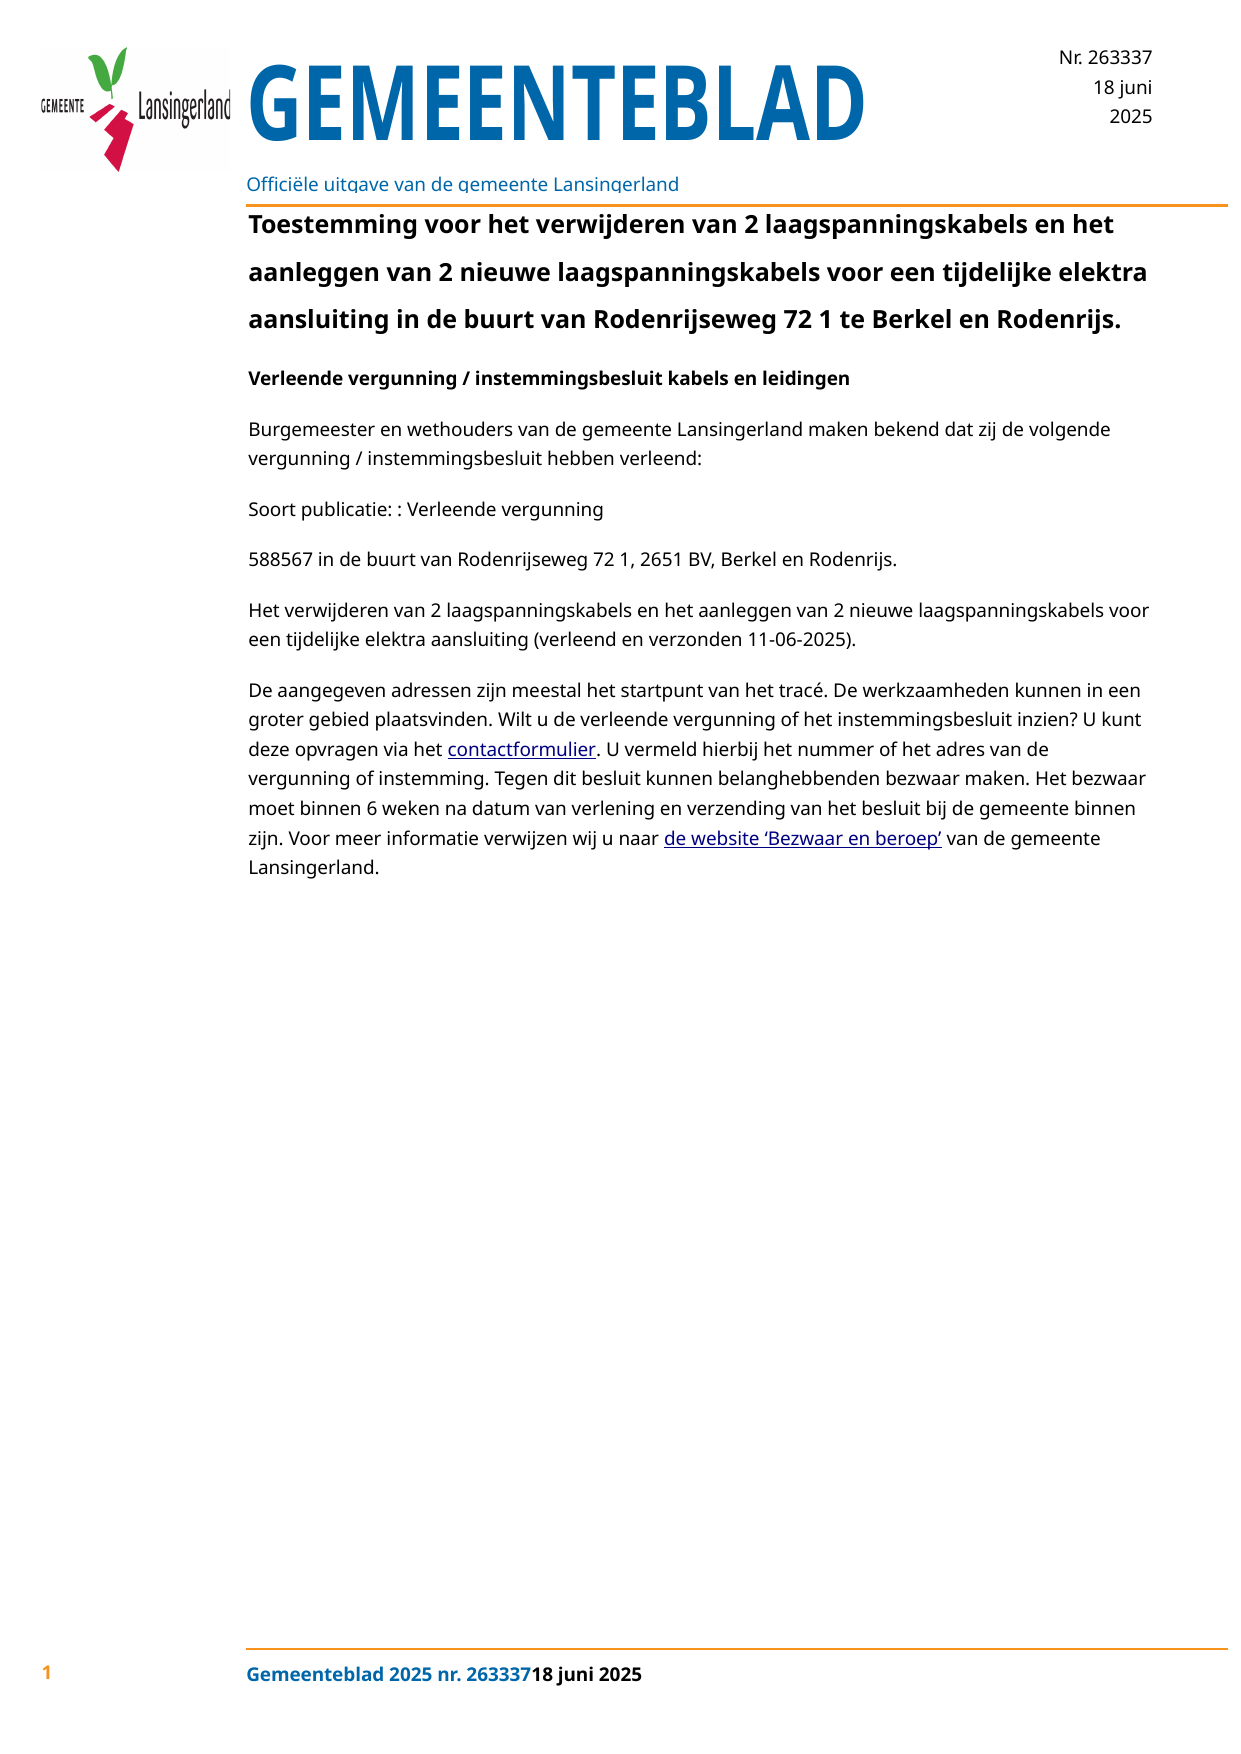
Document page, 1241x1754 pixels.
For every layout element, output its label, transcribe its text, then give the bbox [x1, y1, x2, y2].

text Soort publicatie: : Verleende vergunning [248, 496, 1152, 522]
picture [41, 47, 231, 172]
text De aangegeven adressen zijn meestal het startpunt van het tracé. De werkzaamheden kunnen in een groter gebied plaatsvinden. Wilt u de verleende vergunning of het instemmingsbesluit inzien? U kunt deze opvragen via het contactformulier. U vermeld hierbij het nummer of het adres van de vergunning of instemming. Tegen dit besluit kunnen belanghebbenden bezwaar maken. Het bezwaar moet binnen 6 weken na datum van verlening en verzending van het besluit bij de gemeente binnen zijn. Voor meer informatie verwijzen wij u naar de website ‘Bezwaar en beroep’ van de gemeente Lansingerland. [248, 677, 1152, 880]
text 588567 in de buurt van Rodenrijseweg 72 1, 2651 BV, Berkel en Rodenrijs. [248, 546, 1152, 572]
text Het verwijderen van 2 laagspanningskabels en het aanleggen van 2 nieuwe laagspanningskabels voor een tijdelijke elektra aansluiting (verleend en verzonden 11-06-2025). [248, 597, 1152, 652]
text Burgemeester en wethouders van de gemeente Lansingerland maken bekend dat zij de volgende vergunning / instemmingsbesluit hebben verleend: [248, 416, 1152, 471]
text Verleende vergunning / instemmingsbesluit kabels en leidingen [248, 366, 1152, 391]
text Toestemming voor het verwijderen van 2 laagspanningskabels en het aanleggen van 2 nieuwe laagspanningskabels voor een tijdelijke elektra aansluiting in de buurt van Rodenrijseweg 72 1 te Berkel en Rodenrijs. [248, 207, 1152, 336]
